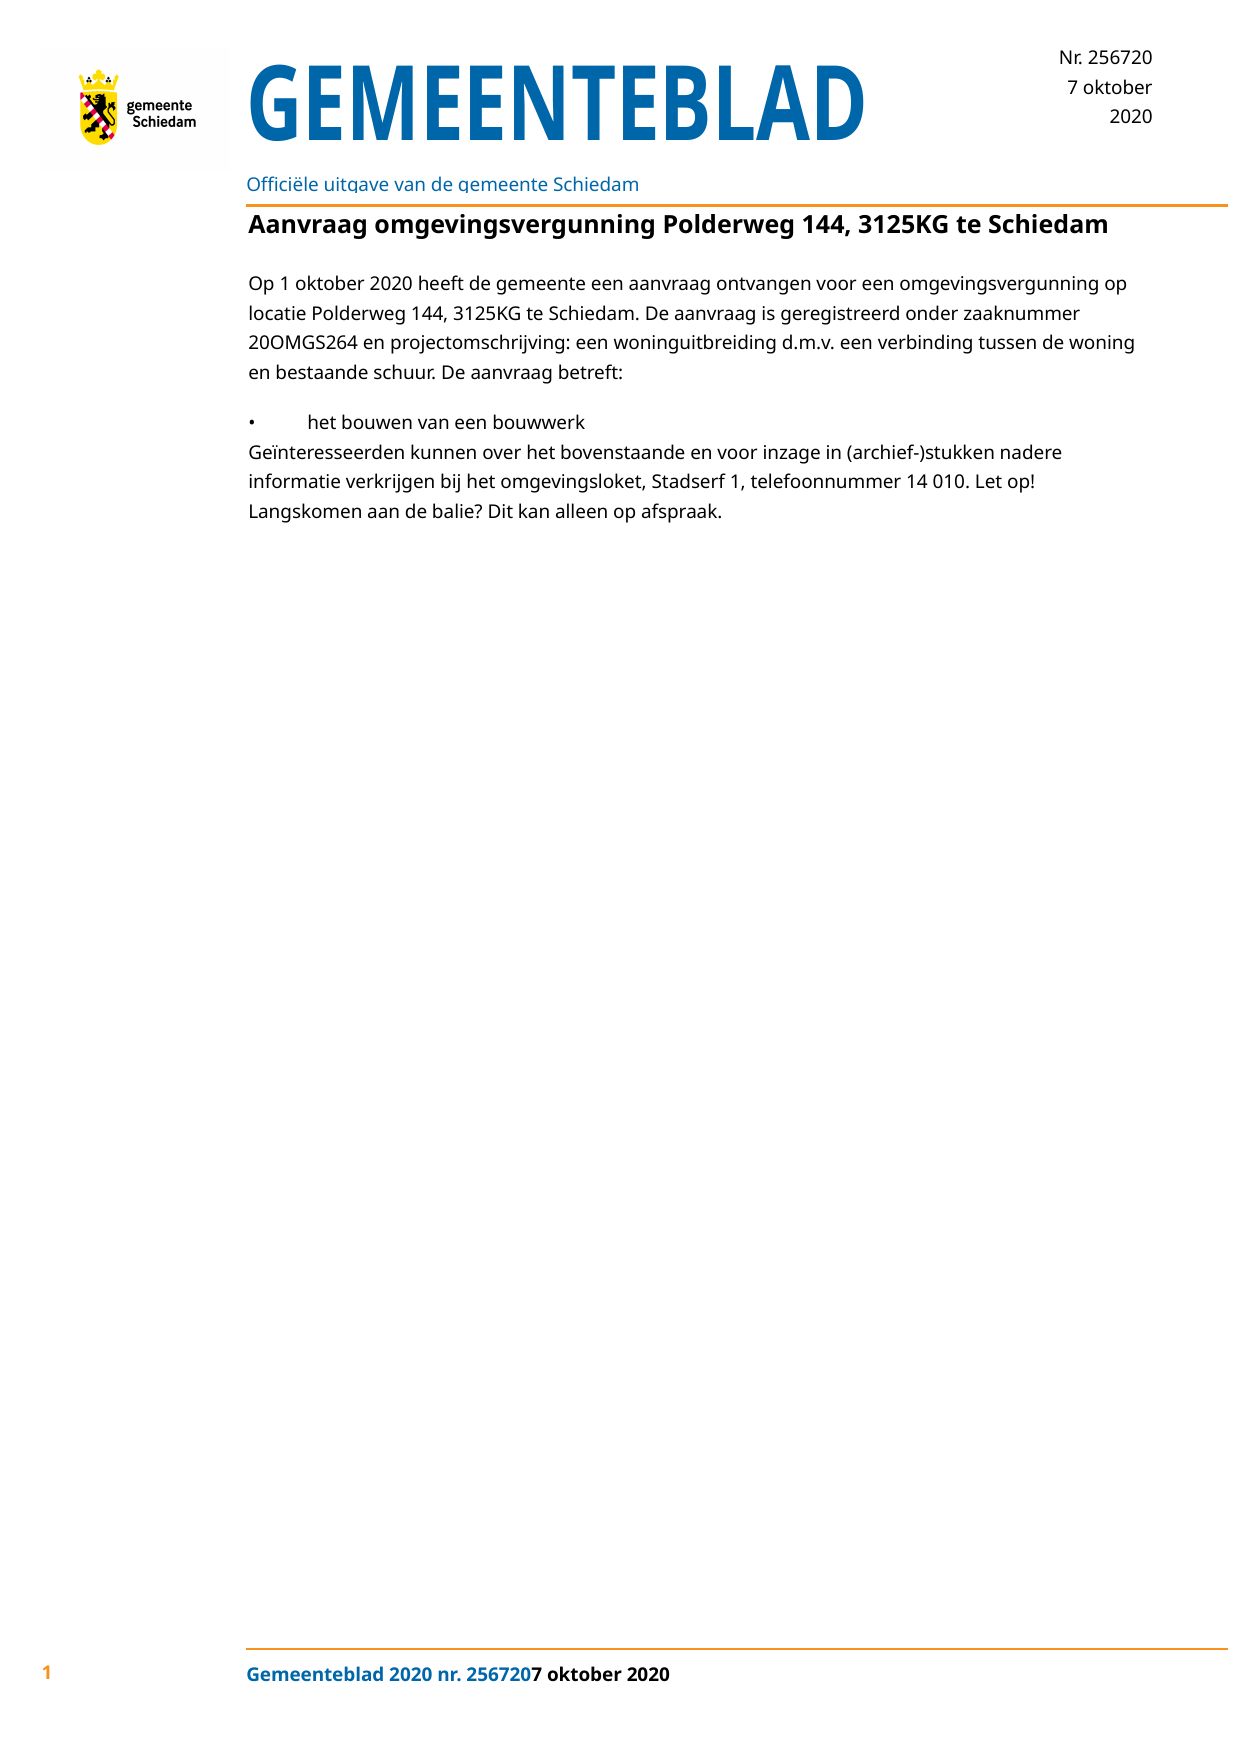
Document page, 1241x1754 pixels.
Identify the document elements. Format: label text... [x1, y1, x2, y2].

text Aanvraag omgevingsvergunning Polderweg 144, 3125KG te Schiedam [248, 207, 1152, 241]
text Op 1 oktober 2020 heeft de gemeente een aanvraag ontvangen voor een omgevingsvergunning op locatie Polderweg 144, 3125KG te Schiedam. De aanvraag is geregistreerd onder zaaknummer 20OMGS264 en projectomschrijving: een woninguitbreiding d.m.v. een verbinding tussen de woning en bestaande schuur. De aanvraag betreft: [248, 270, 1152, 385]
picture [41, 47, 231, 172]
text Geïnteresseerden kunnen over het bovenstaande en voor inzage in (archief-)stukken nadere informatie verkrijgen bij het omgevingsloket, Stadserf 1, telefoonnummer 14 010. Let op! Langskomen aan de balie? Dit kan alleen op afspraak. [248, 439, 1152, 524]
list het bouwen van een bouwwerk [248, 409, 1152, 435]
